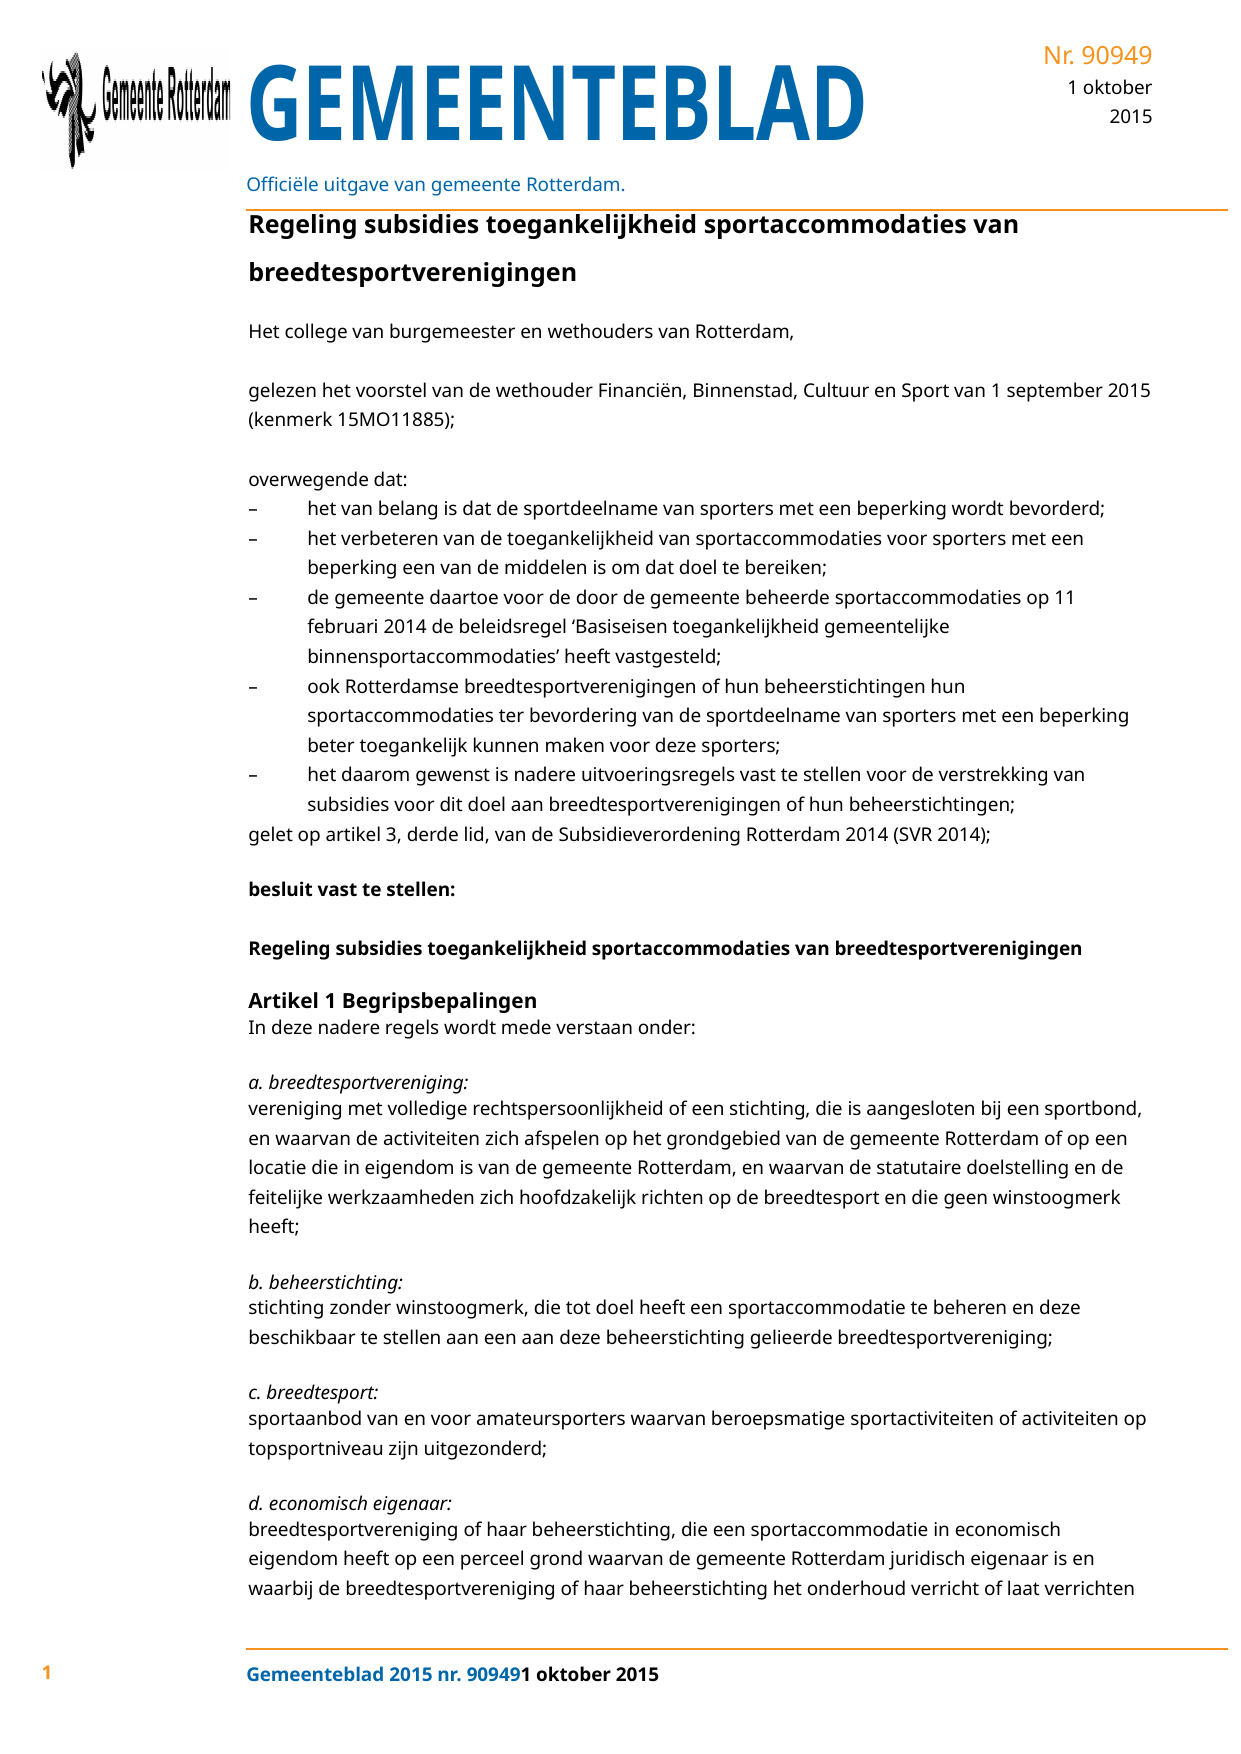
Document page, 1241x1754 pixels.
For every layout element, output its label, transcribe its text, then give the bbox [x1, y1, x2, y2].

list het daarom gewenst is nadere uitvoeringsregels vast te stellen voor de verstrekking van subsidies voor dit doel aan breedtesportverenigingen of hun beheerstichtingen; [248, 762, 1152, 817]
text breedtesportvereniging of haar beheerstichting, die een sportaccommodatie in economisch eigendom heeft op een perceel grond waarvan de gemeente Rotterdam juridisch eigenaar is en waarbij de breedtesportvereniging of haar beheerstichting het onderhoud verricht of laat verrichten [248, 1516, 1152, 1601]
text gelet op artikel 3, derde lid, van de Subsidieverordening Rotterdam 2014 (SVR 2014); [248, 821, 1152, 847]
text overwegende dat: [248, 466, 1152, 492]
text b. beheerstichting: [248, 1269, 1152, 1294]
text gelezen het voorstel van de wethouder Financiën, Binnenstad, Cultuur en Sport van 1 september 2015 (kenmerk 15MO11885); [248, 377, 1152, 432]
text Regeling subsidies toegankelijkheid sportaccommodaties van breedtesportverenigingen [248, 935, 1152, 961]
text vereniging met volledige rechtspersoonlijkheid of een stichting, die is aangesloten bij een sportbond, en waarvan de activiteiten zich afspelen op het grondgebied van de gemeente Rotterdam of op een locatie die in eigendom is van de gemeente Rotterdam, en waarvan de statutaire doelstelling en de feitelijke werkzaamheden zich hoofdzakelijk richten op de breedtesport en die geen winstoogmerk heeft; [248, 1095, 1152, 1239]
text Regeling subsidies toegankelijkheid sportaccommodaties van breedtesportverenigingen [248, 211, 1152, 288]
list de gemeente daartoe voor de door de gemeente beheerde sportaccommodaties op 11 februari 2014 de beleidsregel ‘Basiseisen toegankelijkheid gemeentelijke binnensportaccommodaties’ heeft vastgesteld; [248, 584, 1152, 669]
list het van belang is dat de sportdeelname van sporters met een beperking wordt bevorderd; [248, 495, 1152, 521]
text Artikel 1 Begripsbepalingen [248, 986, 1152, 1014]
text In deze nadere regels wordt mede verstaan onder: [248, 1014, 1152, 1040]
text c. breedtesport: [248, 1379, 1152, 1405]
list ook Rotterdamse breedtesportverenigingen of hun beheerstichtingen hun sportaccommodaties ter bevordering van de sportdeelname van sporters met een beperking beter toegankelijk kunnen maken voor deze sporters; [248, 673, 1152, 758]
text Het college van burgemeester en wethouders van Rotterdam, [248, 318, 1152, 344]
text besluit vast te stellen: [248, 876, 1152, 902]
text stichting zonder winstoogmerk, die tot doel heeft een sportaccommodatie te beheren en deze beschikbaar te stellen aan een aan deze beheerstichting gelieerde breedtesportvereniging; [248, 1294, 1152, 1350]
text a. breedtesportvereniging: [248, 1069, 1152, 1095]
text d. economisch eigenaar: [248, 1490, 1152, 1516]
list het verbeteren van de toegankelijkheid van sportaccommodaties voor sporters met een beperking een van de middelen is om dat doel te bereiken; [248, 525, 1152, 580]
text sportaanbod van en voor amateursporters waarvan beroepsmatige sportactiviteiten of activiteiten op topsportniveau zijn uitgezonderd; [248, 1405, 1152, 1461]
picture [41, 47, 231, 172]
